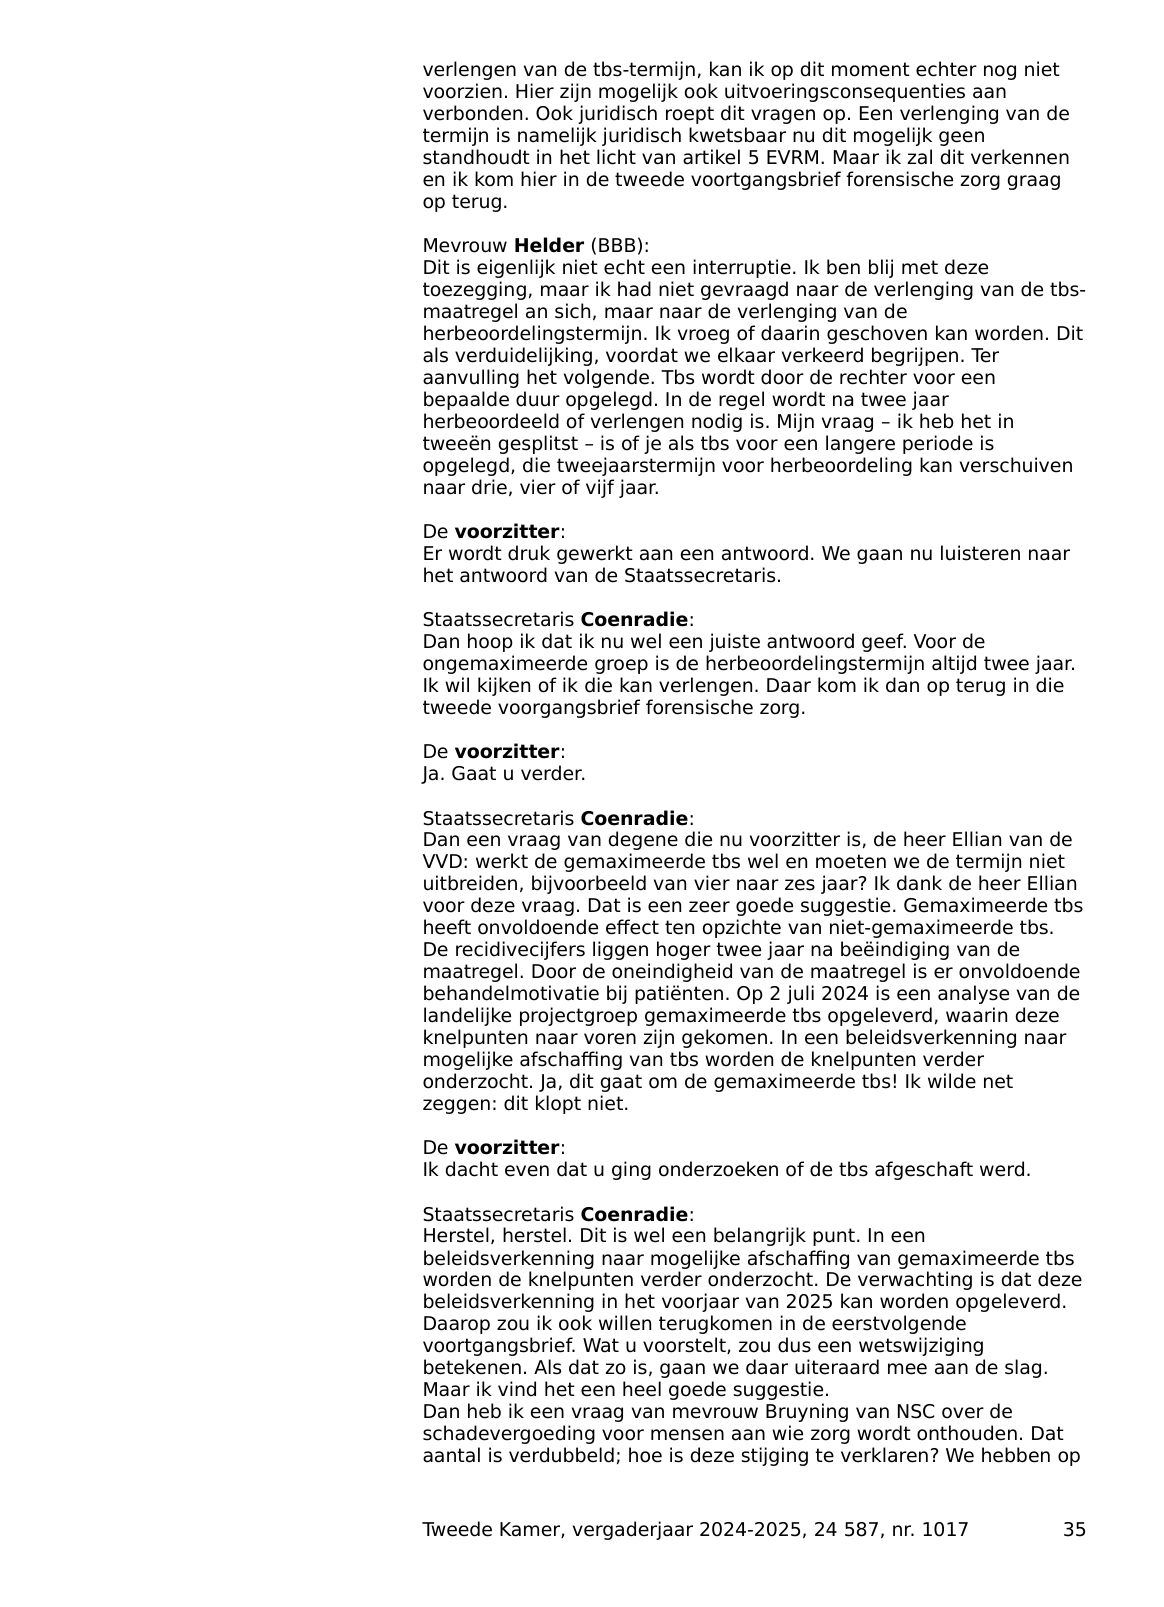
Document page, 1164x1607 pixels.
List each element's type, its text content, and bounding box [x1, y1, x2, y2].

text Dan heb ik een vraag van mevrouw Bruyning van NSC over de schadevergoeding voor mensen aan wie zorg wordt onthouden. Dat aantal is verdubbeld; hoe is deze stijging te verklaren? We hebben op [422, 1401, 1087, 1467]
text De voorzitter: [422, 521, 1087, 543]
text De voorzitter: [422, 1137, 1087, 1159]
text Mevrouw Helder (BBB): [422, 235, 1087, 257]
text Dan hoop ik dat ik nu wel een juiste antwoord geef. Voor de ongemaximeerde groep is de herbeoordelingstermijn altijd twee jaar. Ik wil kijken of ik die kan verlengen. Daar kom ik dan op terug in die tweede voorgangsbrief forensische zorg. [422, 631, 1087, 719]
text verlengen van de tbs-termijn, kan ik op dit moment echter nog niet voorzien. Hier zijn mogelijk ook uitvoeringsconsequenties aan verbonden. Ook juridisch roept dit vragen op. Een verlenging van de termijn is namelijk juridisch kwetsbaar nu dit mogelijk geen standhoudt in het licht van artikel 5 EVRM. Maar ik zal dit verkennen en ik kom hier in de tweede voortgangsbrief forensische zorg graag op terug. [422, 59, 1087, 213]
text Staatssecretaris Coenradie: [422, 609, 1087, 631]
text Dit is eigenlijk niet echt een interruptie. Ik ben blij met deze toezegging, maar ik had niet gevraagd naar de verlenging van de tbs-maatregel an sich, maar naar de verlenging van de herbeoordelingstermijn. Ik vroeg of daarin geschoven kan worden. Dit als verduidelijking, voordat we elkaar verkeerd begrijpen. Ter aanvulling het volgende. Tbs wordt door de rechter voor een bepaalde duur opgelegd. In de regel wordt na twee jaar herbeoordeeld of verlengen nodig is. Mijn vraag – ik heb het in tweeën gesplitst – is of je als tbs voor een langere periode is opgelegd, die tweejaarstermijn voor herbeoordeling kan verschuiven naar drie, vier of vijf jaar. [422, 257, 1087, 499]
text Staatssecretaris Coenradie: [422, 807, 1087, 829]
text Er wordt druk gewerkt aan een antwoord. We gaan nu luisteren naar het antwoord van de Staatssecretaris. [422, 543, 1087, 587]
text Ja. Gaat u verder. [422, 763, 1087, 785]
text Dan een vraag van degene die nu voorzitter is, de heer Ellian van de VVD: werkt de gemaximeerde tbs wel en moeten we de termijn niet uitbreiden, bijvoorbeeld van vier naar zes jaar? Ik dank de heer Ellian voor deze vraag. Dat is een zeer goede suggestie. Gemaximeerde tbs heeft onvoldoende effect ten opzichte van niet-gemaximeerde tbs. De recidivecijfers liggen hoger twee jaar na beëindiging van de maatregel. Door de oneindigheid van de maatregel is er onvoldoende behandelmotivatie bij patiënten. Op 2 juli 2024 is een analyse van de landelijke projectgroep gemaximeerde tbs opgeleverd, waarin deze knelpunten naar voren zijn gekomen. In een beleidsverkenning naar mogelijke afschaffing van tbs worden de knelpunten verder onderzocht. Ja, dit gaat om de gemaximeerde tbs! Ik wilde net zeggen: dit klopt niet. [422, 829, 1087, 1115]
text Staatssecretaris Coenradie: [422, 1203, 1087, 1225]
text Herstel, herstel. Dit is wel een belangrijk punt. In een beleidsverkenning naar mogelijke afschaffing van gemaximeerde tbs worden de knelpunten verder onderzocht. De verwachting is dat deze beleidsverkenning in het voorjaar van 2025 kan worden opgeleverd. Daarop zou ik ook willen terugkomen in de eerstvolgende voortgangsbrief. Wat u voorstelt, zou dus een wetswijziging betekenen. Als dat zo is, gaan we daar uiteraard mee aan de slag. Maar ik vind het een heel goede suggestie. [422, 1225, 1087, 1401]
text Ik dacht even dat u ging onderzoeken of de tbs afgeschaft werd. [422, 1159, 1087, 1181]
text De voorzitter: [422, 741, 1087, 763]
